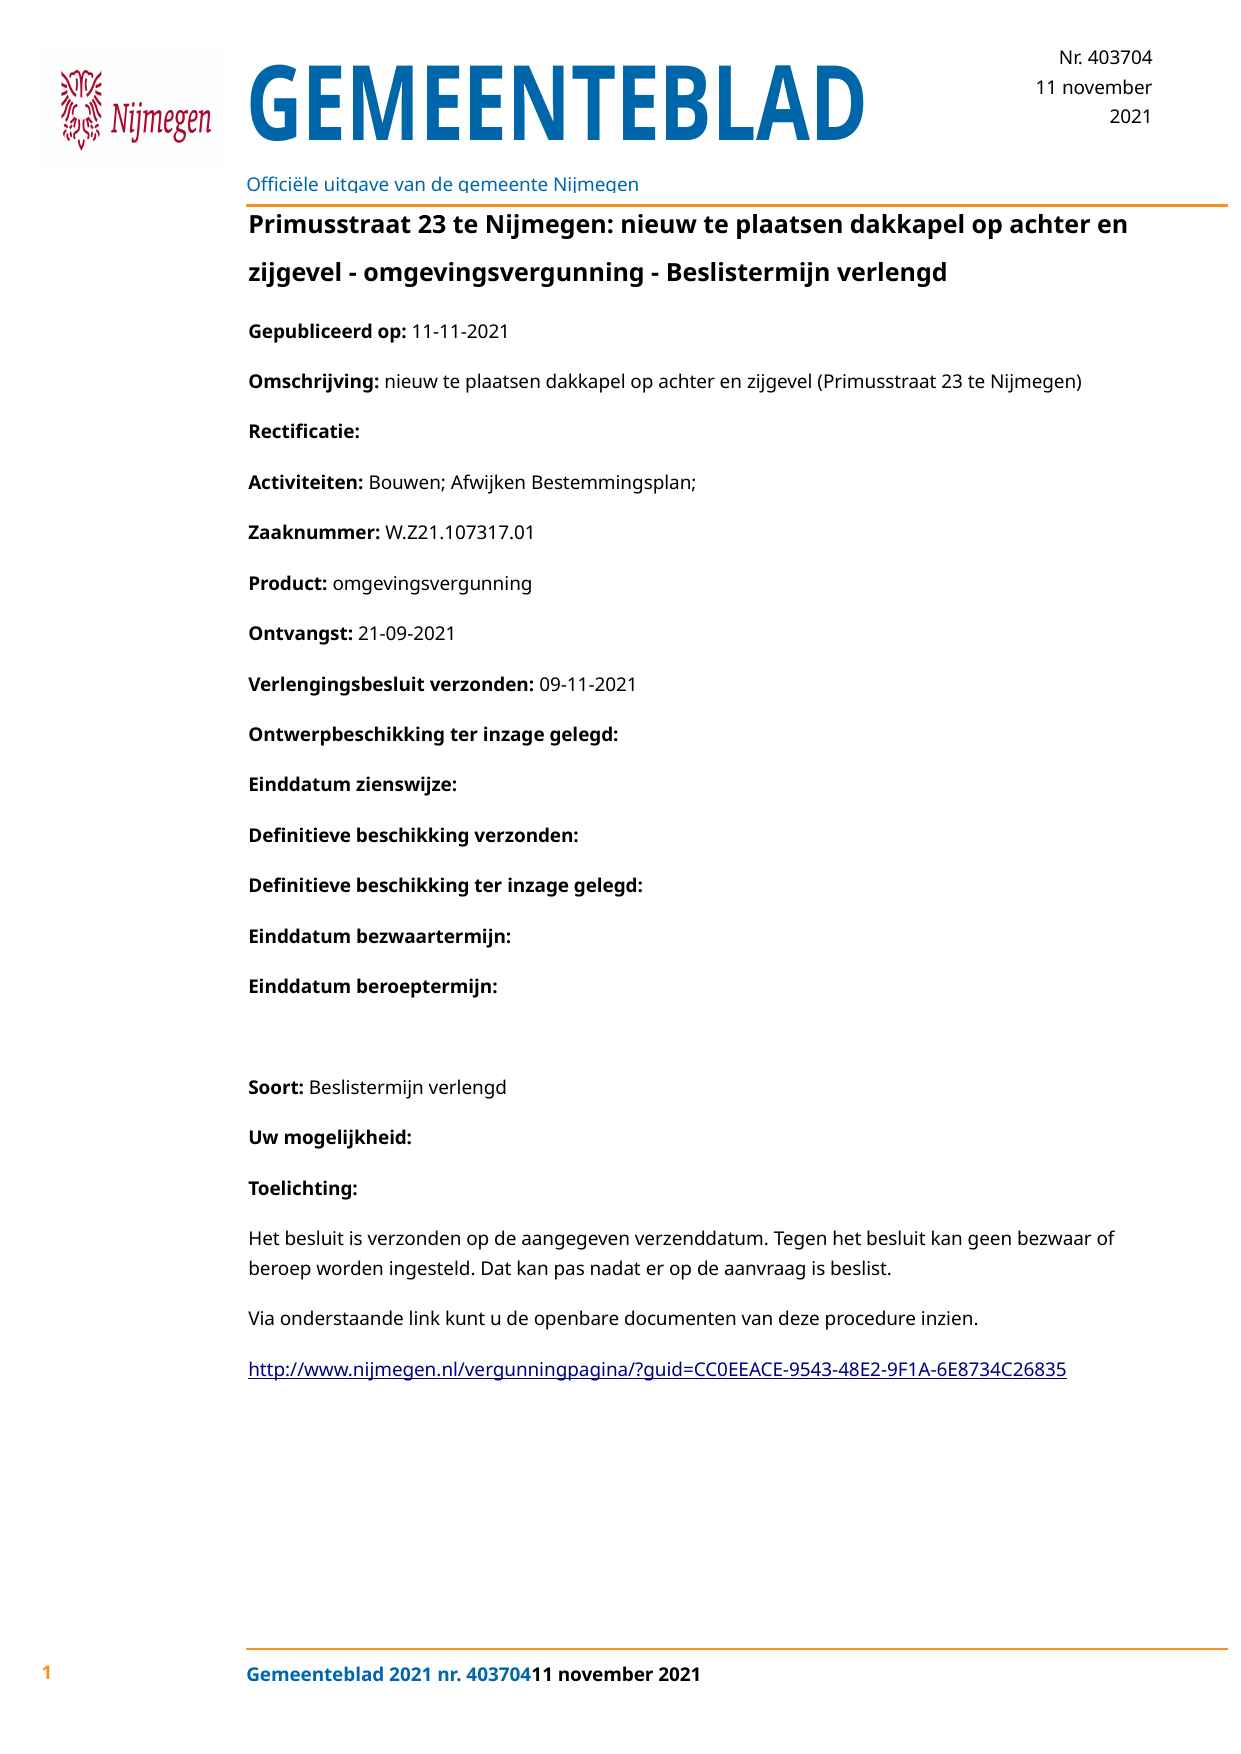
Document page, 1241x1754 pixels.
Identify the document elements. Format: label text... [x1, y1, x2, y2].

text Zaaknummer: W.Z21.107317.01 [248, 519, 1152, 545]
picture [41, 47, 231, 172]
text Verlengingsbesluit verzonden: 09-11-2021 [248, 671, 1152, 697]
text Einddatum beroeptermijn: [248, 973, 1152, 999]
text Toelichting: [248, 1175, 1152, 1201]
text Gepubliceerd op: 11-11-2021 [248, 318, 1152, 344]
text Via onderstaande link kunt u de openbare documenten van deze procedure inzien. [248, 1305, 1152, 1331]
text Ontvangst: 21-09-2021 [248, 620, 1152, 646]
text Rectificatie: [248, 419, 1152, 444]
text Definitieve beschikking ter inzage gelegd: [248, 872, 1152, 898]
text Primusstraat 23 te Nijmegen: nieuw te plaatsen dakkapel op achter en zijgevel - omgevingsvergunning - Beslistermijn verlengd [248, 207, 1152, 288]
text Soort: Beslistermijn verlengd [248, 1074, 1152, 1100]
text Einddatum zienswijze: [248, 772, 1152, 797]
text Uw mogelijkheid: [248, 1124, 1152, 1150]
text Ontwerpbeschikking ter inzage gelegd: [248, 721, 1152, 747]
text Het besluit is verzonden op de aangegeven verzenddatum. Tegen het besluit kan geen bezwaar of beroep worden ingesteld. Dat kan pas nadat er op de aanvraag is beslist. [248, 1225, 1152, 1281]
text Einddatum bezwaartermijn: [248, 923, 1152, 949]
text Product: omgevingsvergunning [248, 570, 1152, 596]
text Omschrijving: nieuw te plaatsen dakkapel op achter en zijgevel (Primusstraat 23 te Nijmegen) [248, 368, 1152, 394]
text Activiteiten: Bouwen; Afwijken Bestemmingsplan; [248, 469, 1152, 495]
text Definitieve beschikking verzonden: [248, 822, 1152, 848]
text http://www.nijmegen.nl/vergunningpagina/?guid=CC0EEACE-9543-48E2-9F1A-6E8734C26835 [248, 1356, 1152, 1382]
